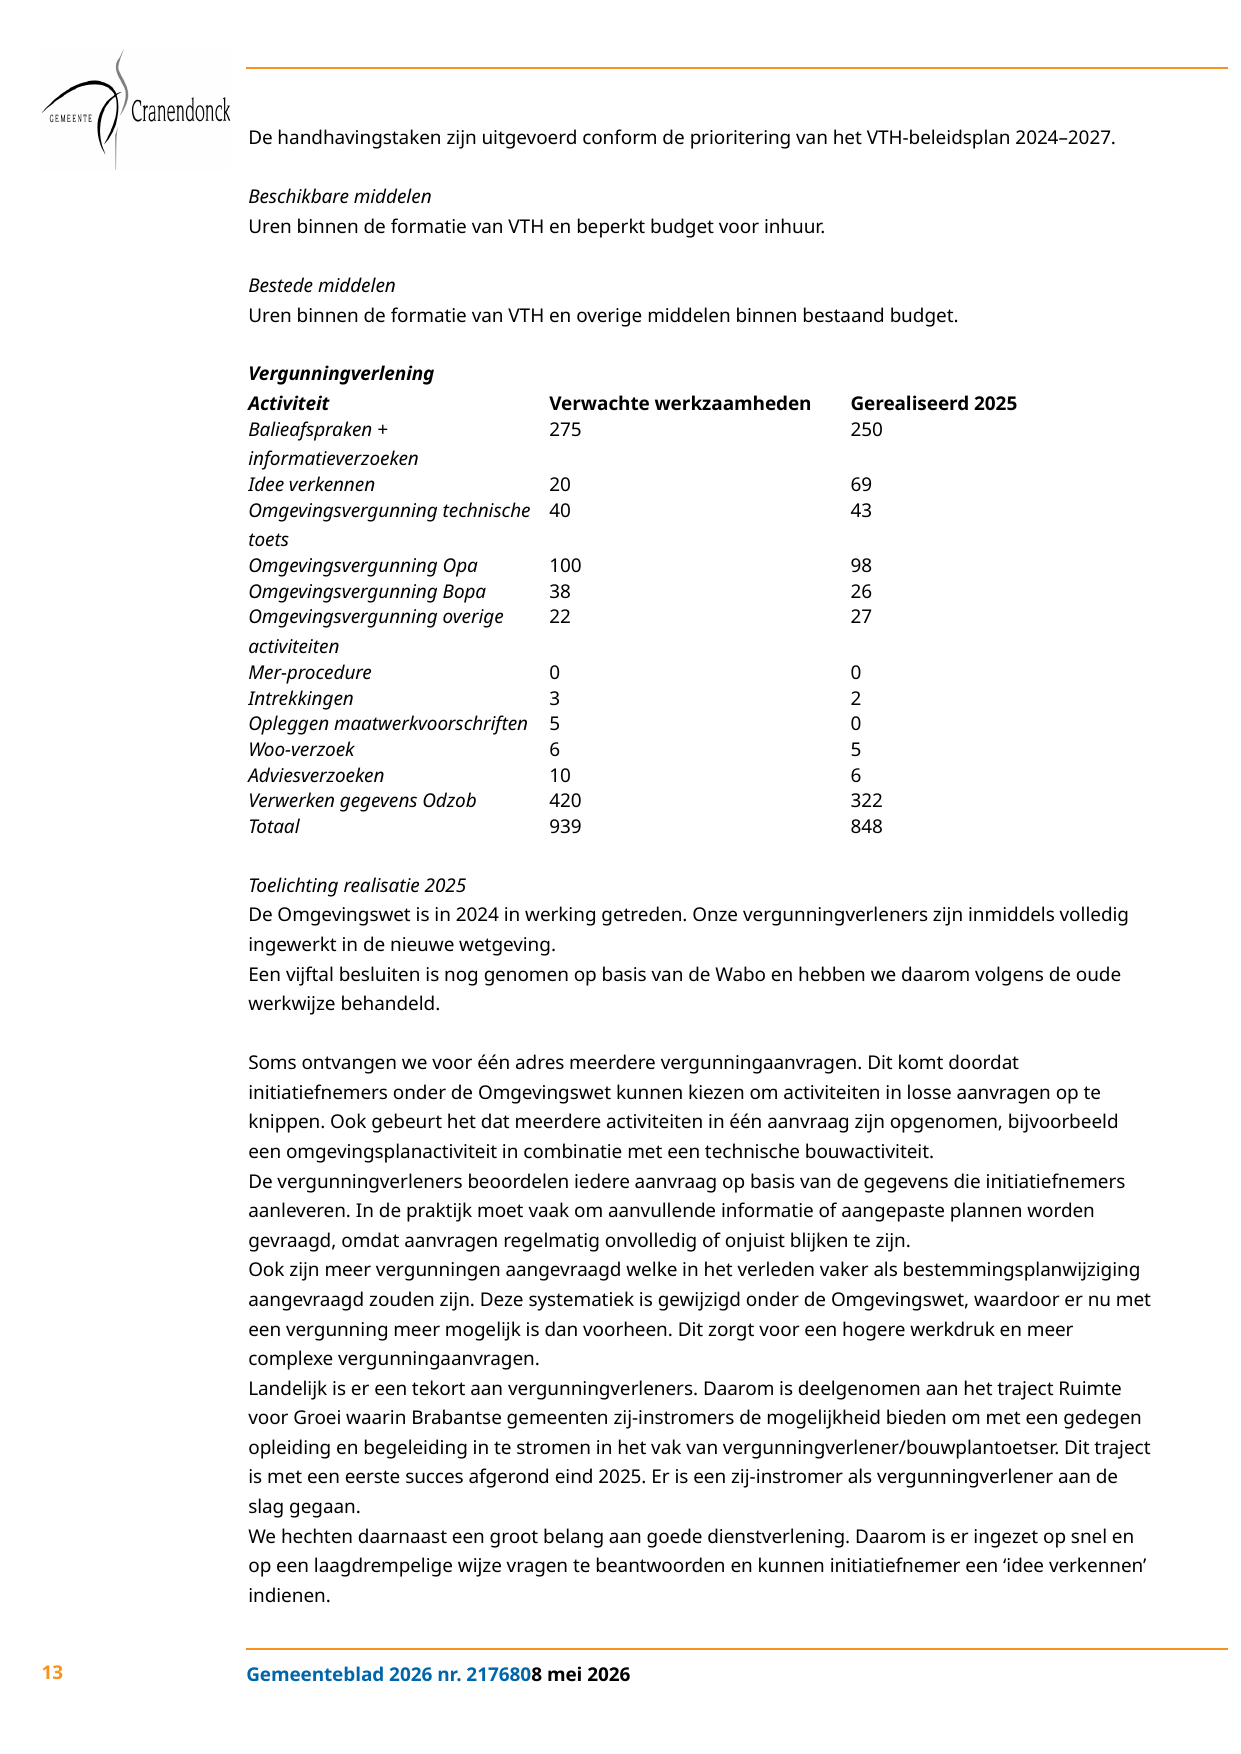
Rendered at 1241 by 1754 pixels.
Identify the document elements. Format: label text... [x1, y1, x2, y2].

table_cell 6 [850, 762, 1152, 788]
table_cell Totaal [248, 813, 549, 839]
picture [41, 47, 231, 172]
table_cell Verwerken gegevens Odzob [248, 788, 549, 813]
table_cell 22 [549, 604, 850, 659]
table_cell Woo-verzoek [248, 736, 549, 762]
table_header Verwachte werkzaamheden [549, 390, 850, 416]
table_cell Omgevingsvergunning technische toets [248, 497, 549, 552]
table_cell 5 [549, 710, 850, 736]
table_header De handhavingstaken zijn uitgevoerd conform de prioritering van het VTH-beleidsplan 2024–2027. Beschikbare middelen Uren binnen de formatie van VTH en beperkt budget voor inhuur. Bestede middelen Uren binnen de formatie van VTH en overige middelen binnen bestaand budget. [248, 95, 1152, 328]
table_cell 0 [850, 710, 1152, 736]
table_cell 6 [549, 736, 850, 762]
table_cell 5 [850, 736, 1152, 762]
table_cell 0 [850, 659, 1152, 685]
table_cell 26 [850, 578, 1152, 604]
table_header Activiteit [248, 390, 549, 416]
table_cell Adviesverzoeken [248, 762, 549, 788]
table_cell Opleggen maatwerkvoorschriften [248, 710, 549, 736]
table_cell 38 [549, 578, 850, 604]
table_cell 275 [549, 416, 850, 471]
table_cell 322 [850, 788, 1152, 813]
table_cell Intrekkingen [248, 685, 549, 710]
table_cell 848 [850, 813, 1152, 839]
table_cell 27 [850, 604, 1152, 659]
table_cell 100 [549, 552, 850, 578]
table_cell 939 [549, 813, 850, 839]
table_header Toelichting realisatie 2025 De Omgevingswet is in 2024 in werking getreden. Onze vergunningverleners zijn inmiddels volledig ingewerkt in de nieuwe wetgeving. Een vijftal besluiten is nog genomen op basis van de Wabo en hebben we daarom volgens de oude werkwijze behandeld. Soms ontvangen we voor één adres meerdere vergunningaanvragen. Dit komt doordat initiatiefnemers onder de Omgevingswet kunnen kiezen om activiteiten in losse aanvragen op te knippen. Ook gebeurt het dat meerdere activiteiten in één aanvraag zijn opgenomen, bijvoorbeeld een omgevingsplanactiviteit in combinatie met een technische bouwactiviteit. De vergunningverleners beoordelen iedere aanvraag op basis van de gegevens die initiatiefnemers aanleveren. In de praktijk moet vaak om aanvullende informatie of aangepaste plannen worden gevraagd, omdat aanvragen regelmatig onvolledig of onjuist blijken te zijn. Ook zijn meer vergunningen aangevraagd welke in het verleden vaker als bestemmingsplanwijziging aangevraagd zouden zijn. Deze systematiek is gewijzigd onder de Omgevingswet, waardoor er nu met een vergunning meer mogelijk is dan voorheen. Dit zorgt voor een hogere werkdruk en meer complexe vergunningaanvragen. Landelijk is er een tekort aan vergunningverleners. Daarom is deelgenomen aan het traject Ruimte voor Groei waarin Brabantse gemeenten zij-instromers de mogelijkheid bieden om met een gedegen opleiding en begeleiding in te stromen in het vak van vergunningverlener/bouwplantoetser. Dit traject is met een eerste succes afgerond eind 2025. Er is een zij-instromer als vergunningverlener aan de slag gegaan. We hechten daarnaast een groot belang aan goede dienstverlening. Daarom is er ingezet op snel en op een laagdrempelige wijze vragen te beantwoorden en kunnen initiatiefnemer een ‘idee verkennen’ indienen. [248, 872, 1152, 1608]
table_cell 40 [549, 497, 850, 552]
table_cell 43 [850, 497, 1152, 552]
table_cell Idee verkennen [248, 471, 549, 497]
table_cell 2 [850, 685, 1152, 710]
table_cell Omgevingsvergunning Opa [248, 552, 549, 578]
table_cell 69 [850, 471, 1152, 497]
table_cell 420 [549, 788, 850, 813]
table_cell Omgevingsvergunning overige activiteiten [248, 604, 549, 659]
table_cell Omgevingsvergunning Bopa [248, 578, 549, 604]
table_cell 10 [549, 762, 850, 788]
text Vergunningverlening [248, 360, 1152, 386]
table_cell Mer-procedure [248, 659, 549, 685]
table_header Gerealiseerd 2025 [850, 390, 1152, 416]
table_cell 98 [850, 552, 1152, 578]
table_cell Balieafspraken + informatieverzoeken [248, 416, 549, 471]
table_cell 0 [549, 659, 850, 685]
table_cell 3 [549, 685, 850, 710]
table_cell 20 [549, 471, 850, 497]
table_cell 250 [850, 416, 1152, 471]
